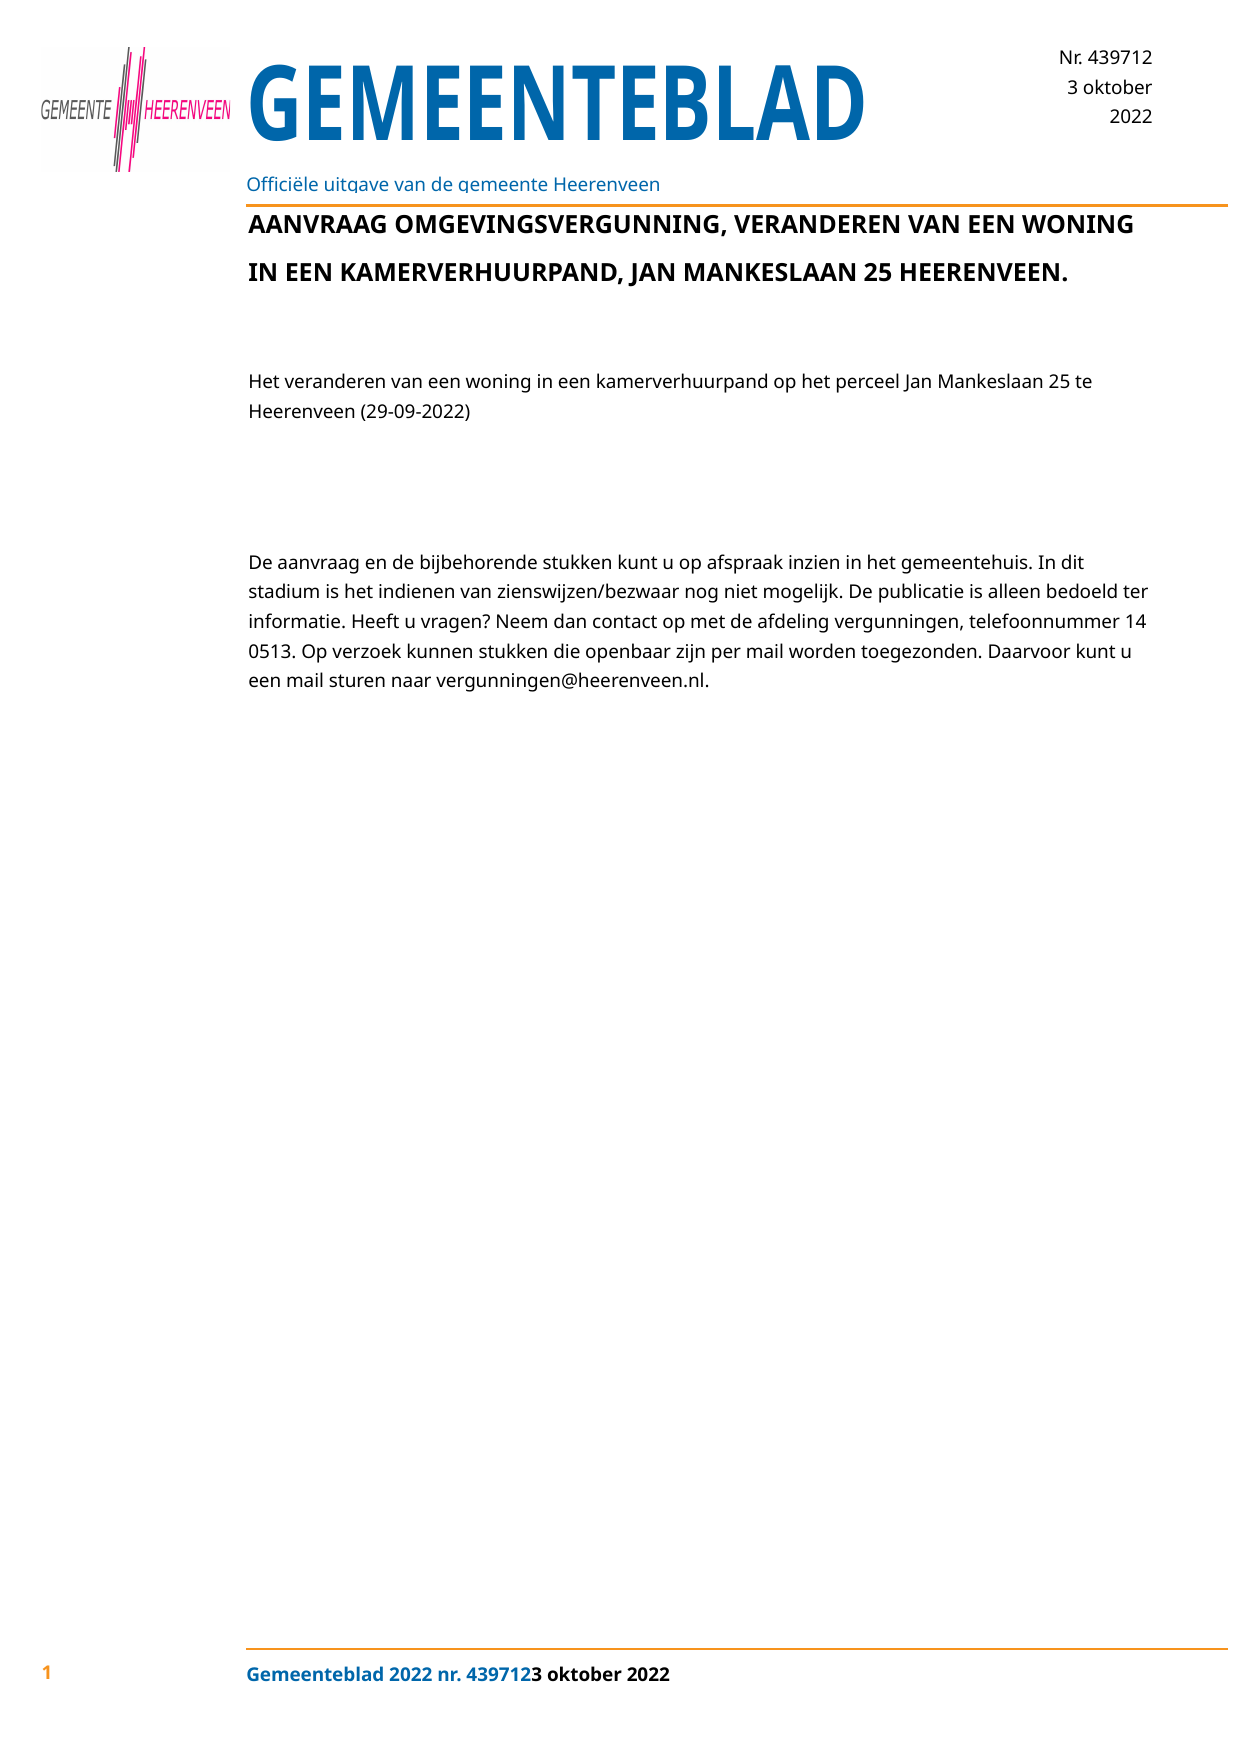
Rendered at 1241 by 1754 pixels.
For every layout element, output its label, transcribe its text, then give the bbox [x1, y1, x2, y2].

text Het veranderen van een woning in een kamerverhuurpand op het perceel Jan Mankeslaan 25 te Heerenveen (29-09-2022) [248, 368, 1152, 424]
text De aanvraag en de bijbehorende stukken kunt u op afspraak inzien in het gemeentehuis. In dit stadium is het indienen van zienswijzen/bezwaar nog niet mogelijk. De publicatie is alleen bedoeld ter informatie. Heeft u vragen? Neem dan contact op met de afdeling vergunningen, telefoonnummer 14 0513. Op verzoek kunnen stukken die openbaar zijn per mail worden toegezonden. Daarvoor kunt u een mail sturen naar vergunningen@heerenveen.nl. [248, 549, 1152, 693]
text AANVRAAG OMGEVINGSVERGUNNING, VERANDEREN VAN EEN WONING IN EEN KAMERVERHUURPAND, JAN MANKESLAAN 25 HEERENVEEN. [248, 207, 1152, 288]
picture [41, 47, 231, 172]
